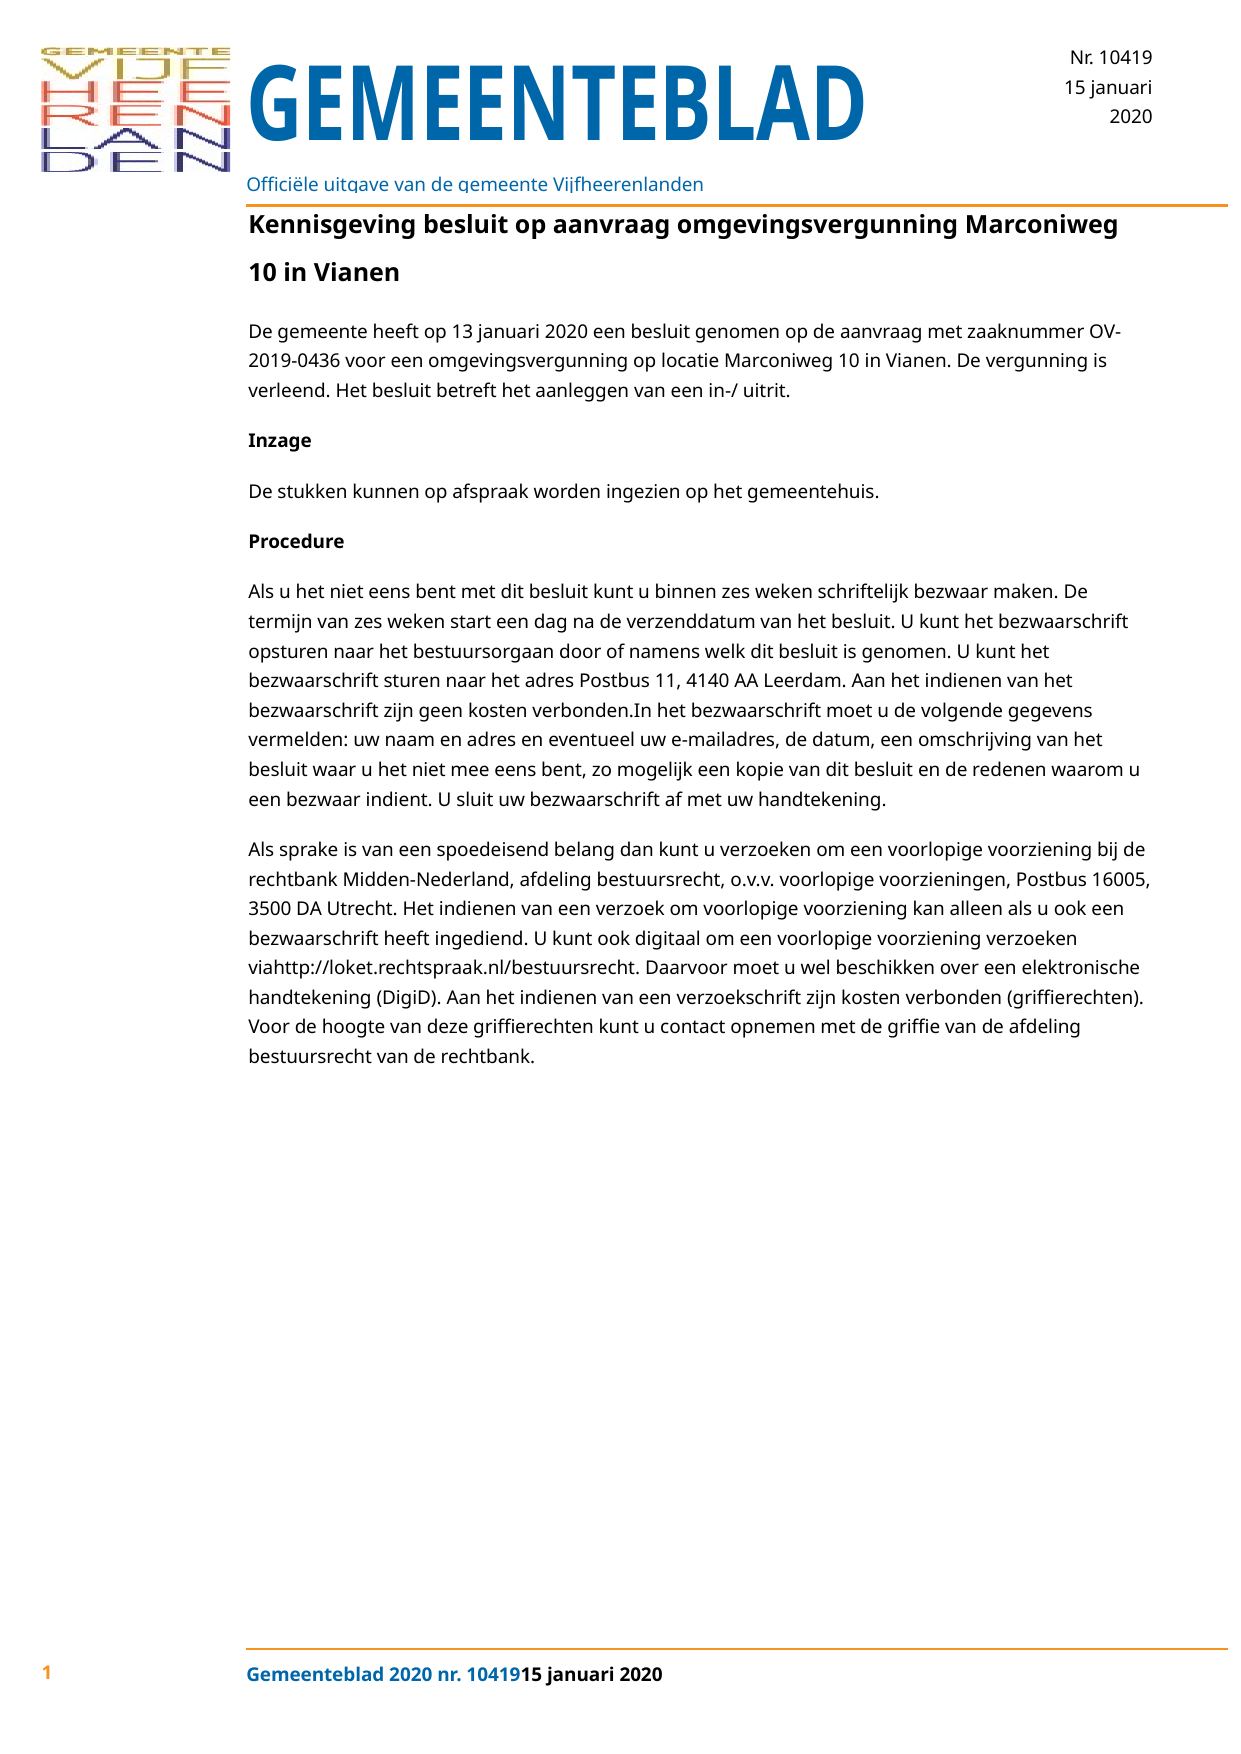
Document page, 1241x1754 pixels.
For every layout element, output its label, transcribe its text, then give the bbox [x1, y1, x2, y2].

text Procedure [248, 528, 1152, 554]
picture [41, 47, 231, 172]
text De stukken kunnen op afspraak worden ingezien op het gemeentehuis. [248, 478, 1152, 504]
text Als sprake is van een spoedeisend belang dan kunt u verzoeken om een voorlopige voorziening bij de rechtbank Midden-Nederland, afdeling bestuursrecht, o.v.v. voorlopige voorzieningen, Postbus 16005, 3500 DA Utrecht. Het indienen van een verzoek om voorlopige voorziening kan alleen als u ook een bezwaarschrift heeft ingediend. U kunt ook digitaal om een voorlopige voorziening verzoeken viahttp://loket.rechtspraak.nl/bestuursrecht. Daarvoor moet u wel beschikken over een elektronische handtekening (DigiD). Aan het indienen van een verzoekschrift zijn kosten verbonden (griffierechten). Voor de hoogte van deze griffierechten kunt u contact opnemen met de griffie van de afdeling bestuursrecht van de rechtbank. [248, 836, 1152, 1069]
text De gemeente heeft op 13 januari 2020 een besluit genomen op de aanvraag met zaaknummer OV-2019-0436 voor een omgevingsvergunning op locatie Marconiweg 10 in Vianen. De vergunning is verleend. Het besluit betreft het aanleggen van een in-/ uitrit. [248, 318, 1152, 403]
text Als u het niet eens bent met dit besluit kunt u binnen zes weken schriftelijk bezwaar maken. De termijn van zes weken start een dag na de verzenddatum van het besluit. U kunt het bezwaarschrift opsturen naar het bestuursorgaan door of namens welk dit besluit is genomen. U kunt het bezwaarschrift sturen naar het adres Postbus 11, 4140 AA Leerdam. Aan het indienen van het bezwaarschrift zijn geen kosten verbonden.In het bezwaarschrift moet u de volgende gegevens vermelden: uw naam en adres en eventueel uw e-mailadres, de datum, een omschrijving van het besluit waar u het niet mee eens bent, zo mogelijk een kopie van dit besluit en de redenen waarom u een bezwaar indient. U sluit uw bezwaarschrift af met uw handtekening. [248, 579, 1152, 812]
text Kennisgeving besluit op aanvraag omgevingsvergunning Marconiweg 10 in Vianen [248, 207, 1152, 288]
text Inzage [248, 427, 1152, 453]
